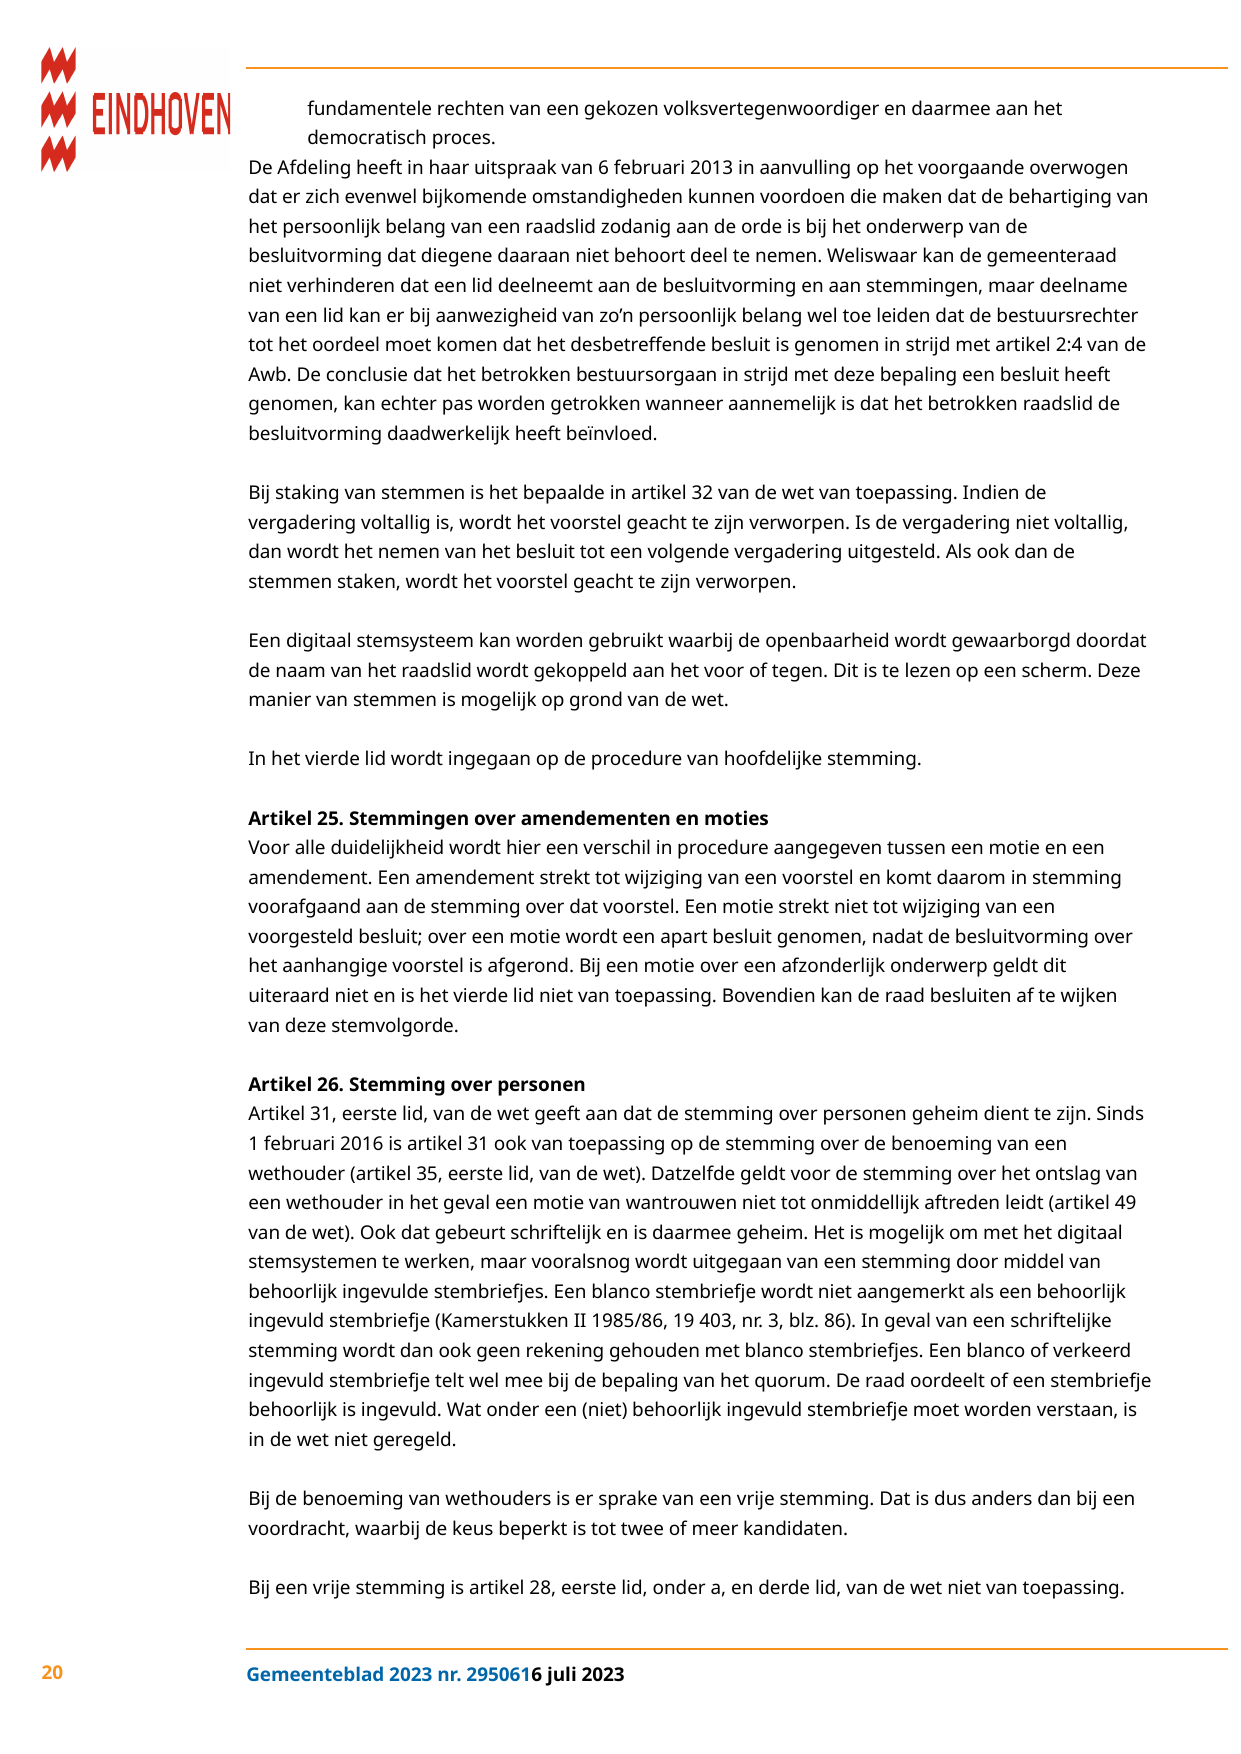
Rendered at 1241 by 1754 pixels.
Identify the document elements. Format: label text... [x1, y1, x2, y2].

text Artikel 25. Stemmingen over amendementen en moties [248, 805, 1152, 831]
text Bij een vrije stemming is artikel 28, eerste lid, onder a, en derde lid, van de wet niet van toepassing. [248, 1574, 1152, 1600]
text De Afdeling heeft in haar uitspraak van 6 februari 2013 in aanvulling op het voorgaande overwogen dat er zich evenwel bijkomende omstandigheden kunnen voordoen die maken dat de behartiging van het persoonlijk belang van een raadslid zodanig aan de orde is bij het onderwerp van de besluitvorming dat diegene daaraan niet behoort deel te nemen. Weliswaar kan de gemeenteraad niet verhinderen dat een lid deelneemt aan de besluitvorming en aan stemmingen, maar deelname van een lid kan er bij aanwezigheid van zo’n persoonlijk belang wel toe leiden dat de bestuursrechter tot het oordeel moet komen dat het desbetreffende besluit is genomen in strijd met artikel 2:4 van de Awb. De conclusie dat het betrokken bestuursorgaan in strijd met deze bepaling een besluit heeft genomen, kan echter pas worden getrokken wanneer aannemelijk is dat het betrokken raadslid de besluitvorming daadwerkelijk heeft beïnvloed. [248, 154, 1152, 446]
text Artikel 31, eerste lid, van de wet geeft aan dat de stemming over personen geheim dient te zijn. Sinds 1 februari 2016 is artikel 31 ook van toepassing op de stemming over de benoeming van een wethouder (artikel 35, eerste lid, van de wet). Datzelfde geldt voor de stemming over het ontslag van een wethouder in het geval een motie van wantrouwen niet tot onmiddellijk aftreden leidt (artikel 49 van de wet). Ook dat gebeurt schriftelijk en is daarmee geheim. Het is mogelijk om met het digitaal stemsystemen te werken, maar vooralsnog wordt uitgegaan van een stemming door middel van behoorlijk ingevulde stembriefjes. Een blanco stembriefje wordt niet aangemerkt als een behoorlijk ingevuld stembriefje (Kamerstukken II 1985/86, 19 403, nr. 3, blz. 86). In geval van een schriftelijke stemming wordt dan ook geen rekening gehouden met blanco stembriefjes. Een blanco of verkeerd ingevuld stembriefje telt wel mee bij de bepaling van het quorum. De raad oordeelt of een stembriefje behoorlijk is ingevuld. Wat onder een (niet) behoorlijk ingevuld stembriefje moet worden verstaan, is in de wet niet geregeld. [248, 1101, 1152, 1452]
list fundamentele rechten van een gekozen volksvertegenwoordiger en daarmee aan het democratisch proces. [248, 95, 1152, 150]
text Voor alle duidelijkheid wordt hier een verschil in procedure aangegeven tussen een motie en een amendement. Een amendement strekt tot wijziging van een voorstel en komt daarom in stemming voorafgaand aan de stemming over dat voorstel. Een motie strekt niet tot wijziging van een voorgesteld besluit; over een motie wordt een apart besluit genomen, nadat de besluitvorming over het aanhangige voorstel is afgerond. Bij een motie over een afzonderlijk onderwerp geldt dit uiteraard niet en is het vierde lid niet van toepassing. Bovendien kan de raad besluiten af te wijken van deze stemvolgorde. [248, 834, 1152, 1038]
text Bij de benoeming van wethouders is er sprake van een vrije stemming. Dat is dus anders dan bij een voordracht, waarbij de keus beperkt is tot twee of meer kandidaten. [248, 1485, 1152, 1541]
text Artikel 26. Stemming over personen [248, 1071, 1152, 1097]
picture [41, 47, 231, 172]
text Bij staking van stemmen is het bepaalde in artikel 32 van de wet van toepassing. Indien de vergadering voltallig is, wordt het voorstel geacht te zijn verworpen. Is de vergadering niet voltallig, dan wordt het nemen van het besluit tot een volgende vergadering uitgesteld. Als ook dan de stemmen staken, wordt het voorstel geacht te zijn verworpen. [248, 479, 1152, 594]
text In het vierde lid wordt ingegaan op de procedure van hoofdelijke stemming. [248, 746, 1152, 771]
text Een digitaal stemsysteem kan worden gebruikt waarbij de openbaarheid wordt gewaarborgd doordat de naam van het raadslid wordt gekoppeld aan het voor of tegen. Dit is te lezen op een scherm. Deze manier van stemmen is mogelijk op grond van de wet. [248, 627, 1152, 712]
